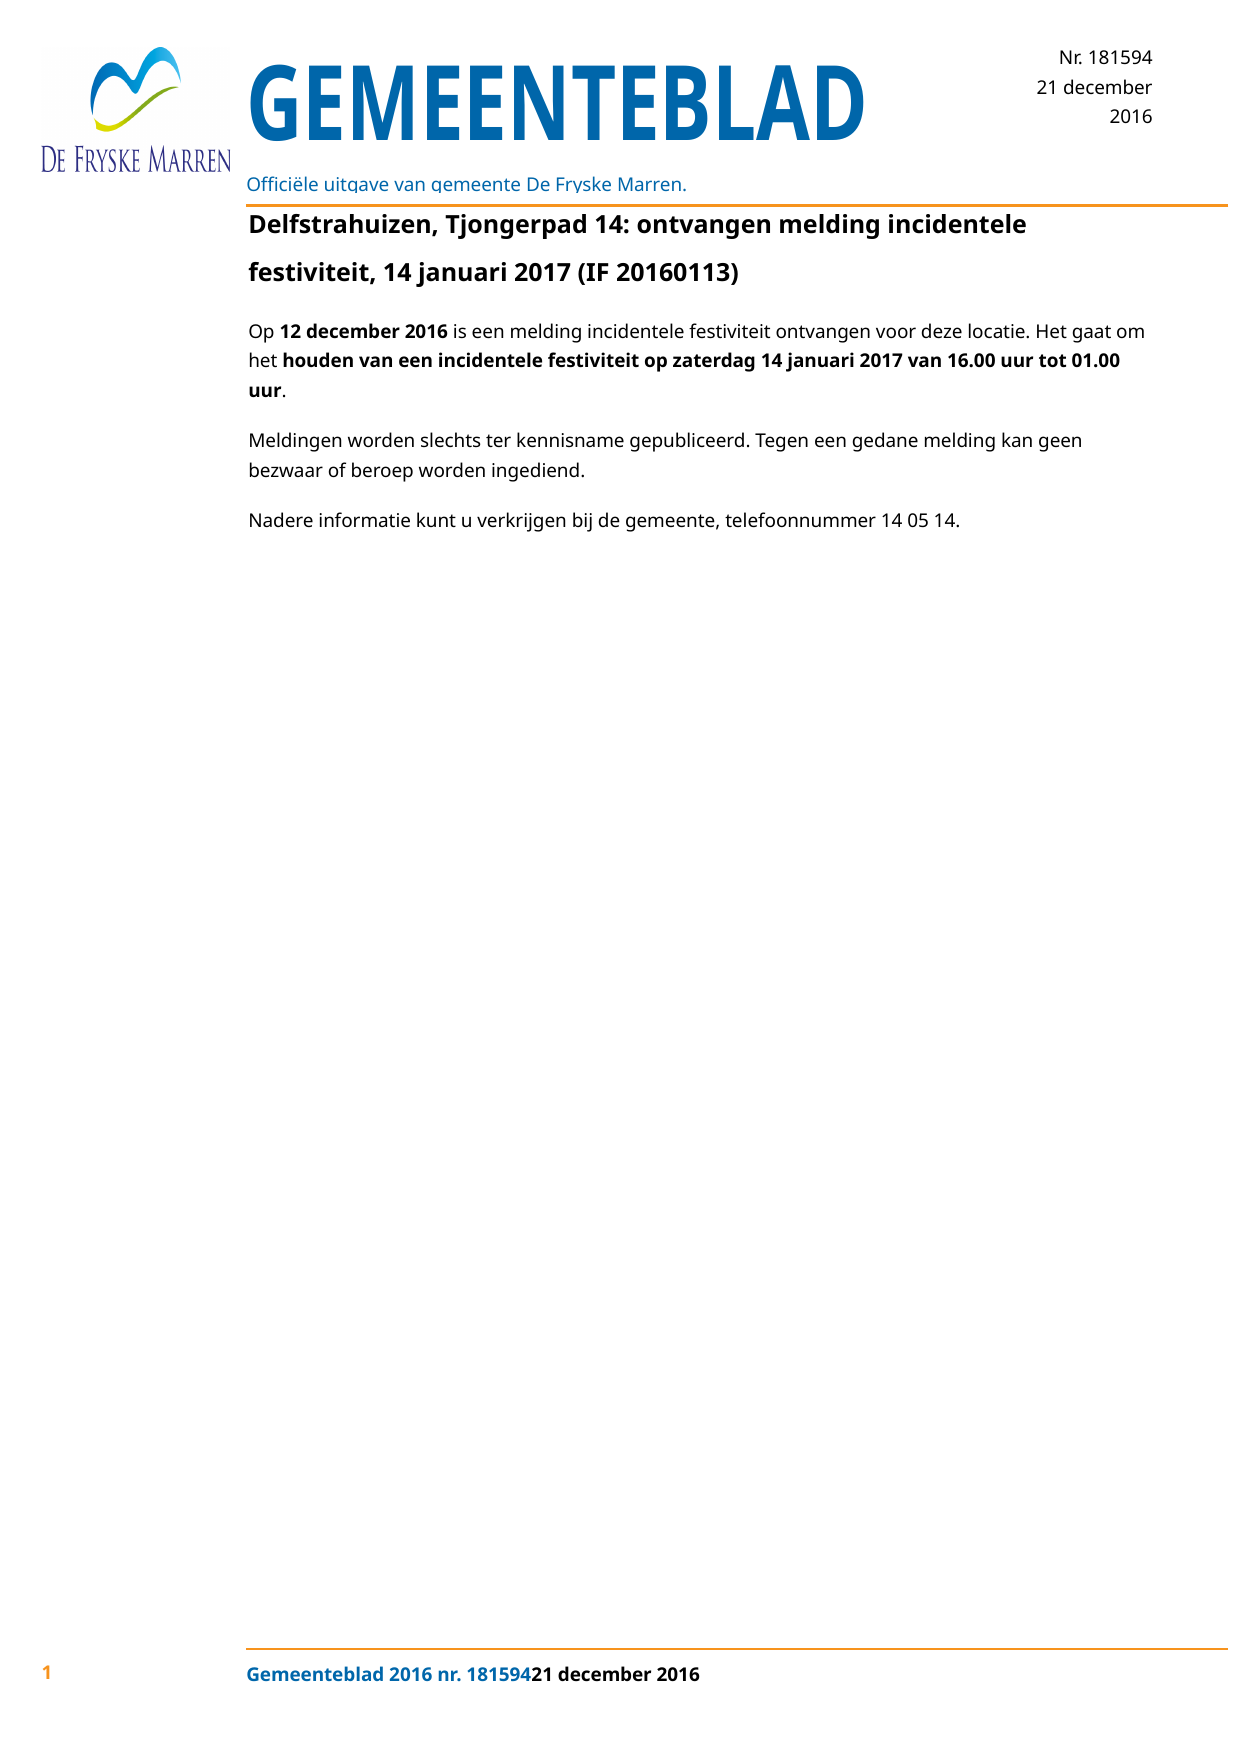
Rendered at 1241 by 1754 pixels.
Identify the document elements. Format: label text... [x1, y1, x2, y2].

text Nadere informatie kunt u verkrijgen bij de gemeente, telefoonnummer 14 05 14. [248, 507, 1152, 533]
text Meldingen worden slechts ter kennisname gepubliceerd. Tegen een gedane melding kan geen bezwaar of beroep worden ingediend. [248, 427, 1152, 483]
text Op 12 december 2016 is een melding incidentele festiviteit ontvangen voor deze locatie. Het gaat om het houden van een incidentele festiviteit op zaterdag 14 januari 2017 van 16.00 uur tot 01.00 uur. [248, 318, 1152, 403]
picture [41, 47, 231, 172]
text Delfstrahuizen, Tjongerpad 14: ontvangen melding incidentele festiviteit, 14 januari 2017 (IF 20160113) [248, 207, 1152, 288]
